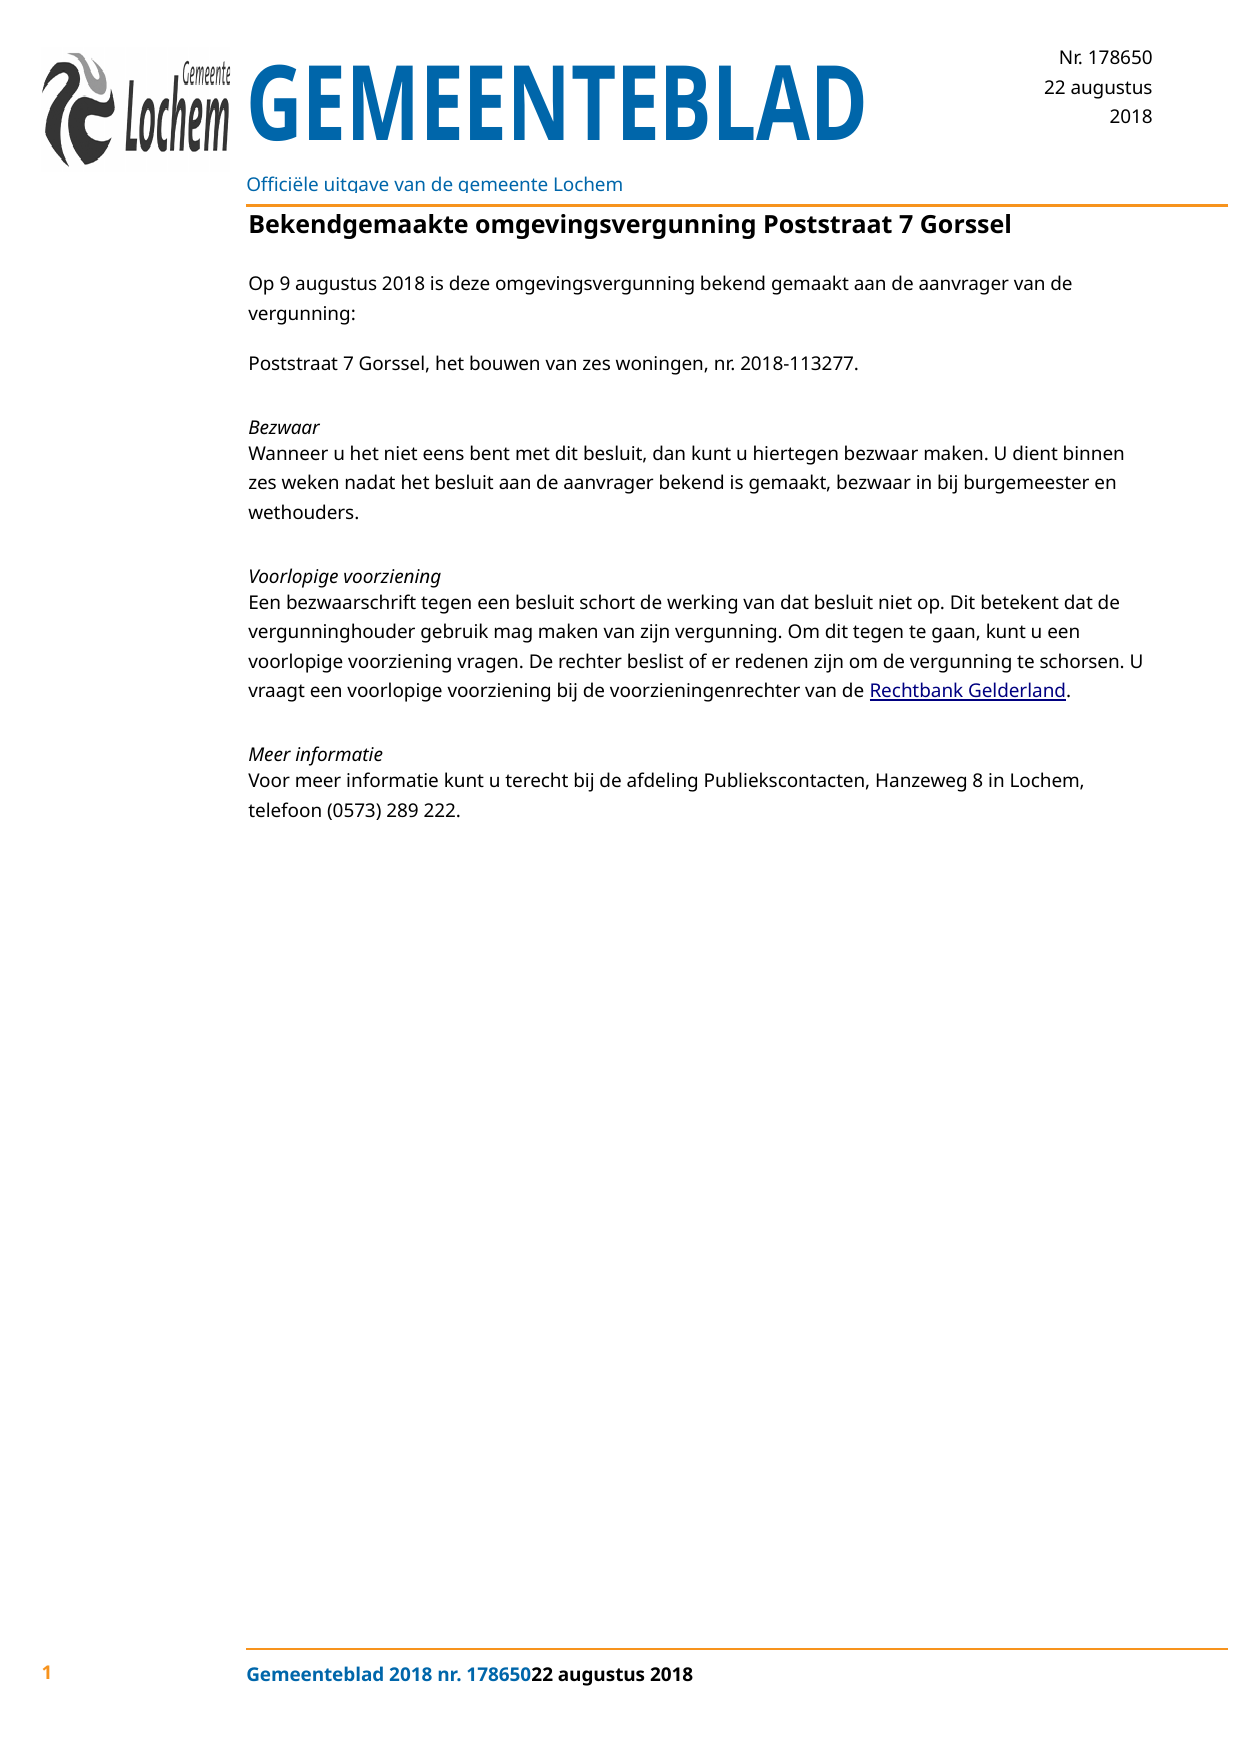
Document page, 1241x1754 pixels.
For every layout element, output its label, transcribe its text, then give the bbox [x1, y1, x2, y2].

text Voor meer informatie kunt u terecht bij de afdeling Publiekscontacten, Hanzeweg 8 in Lochem, telefoon (0573) 289 222. [248, 767, 1152, 823]
text Bezwaar [248, 414, 1152, 440]
text Bekendgemaakte omgevingsvergunning Poststraat 7 Gorssel [248, 207, 1152, 241]
picture [41, 47, 231, 172]
text Op 9 augustus 2018 is deze omgevingsvergunning bekend gemaakt aan de aanvrager van de vergunning: [248, 270, 1152, 326]
text Meer informatie [248, 742, 1152, 767]
text Een bezwaarschrift tegen een besluit schort de werking van dat besluit niet op. Dit betekent dat de vergunninghouder gebruik mag maken van zijn vergunning. Om dit tegen te gaan, kunt u een voorlopige voorziening vragen. De rechter beslist of er redenen zijn om de vergunning te schorsen. U vraagt een voorlopige voorziening bij de voorzieningenrechter van de Rechtbank Gelderland. [248, 589, 1152, 703]
text Voorlopige voorziening [248, 563, 1152, 589]
text Wanneer u het niet eens bent met dit besluit, dan kunt u hiertegen bezwaar maken. U dient binnen zes weken nadat het besluit aan de aanvrager bekend is gemaakt, bezwaar in bij burgemeester en wethouders. [248, 440, 1152, 525]
text Poststraat 7 Gorssel, het bouwen van zes woningen, nr. 2018-113277. [248, 350, 1152, 376]
